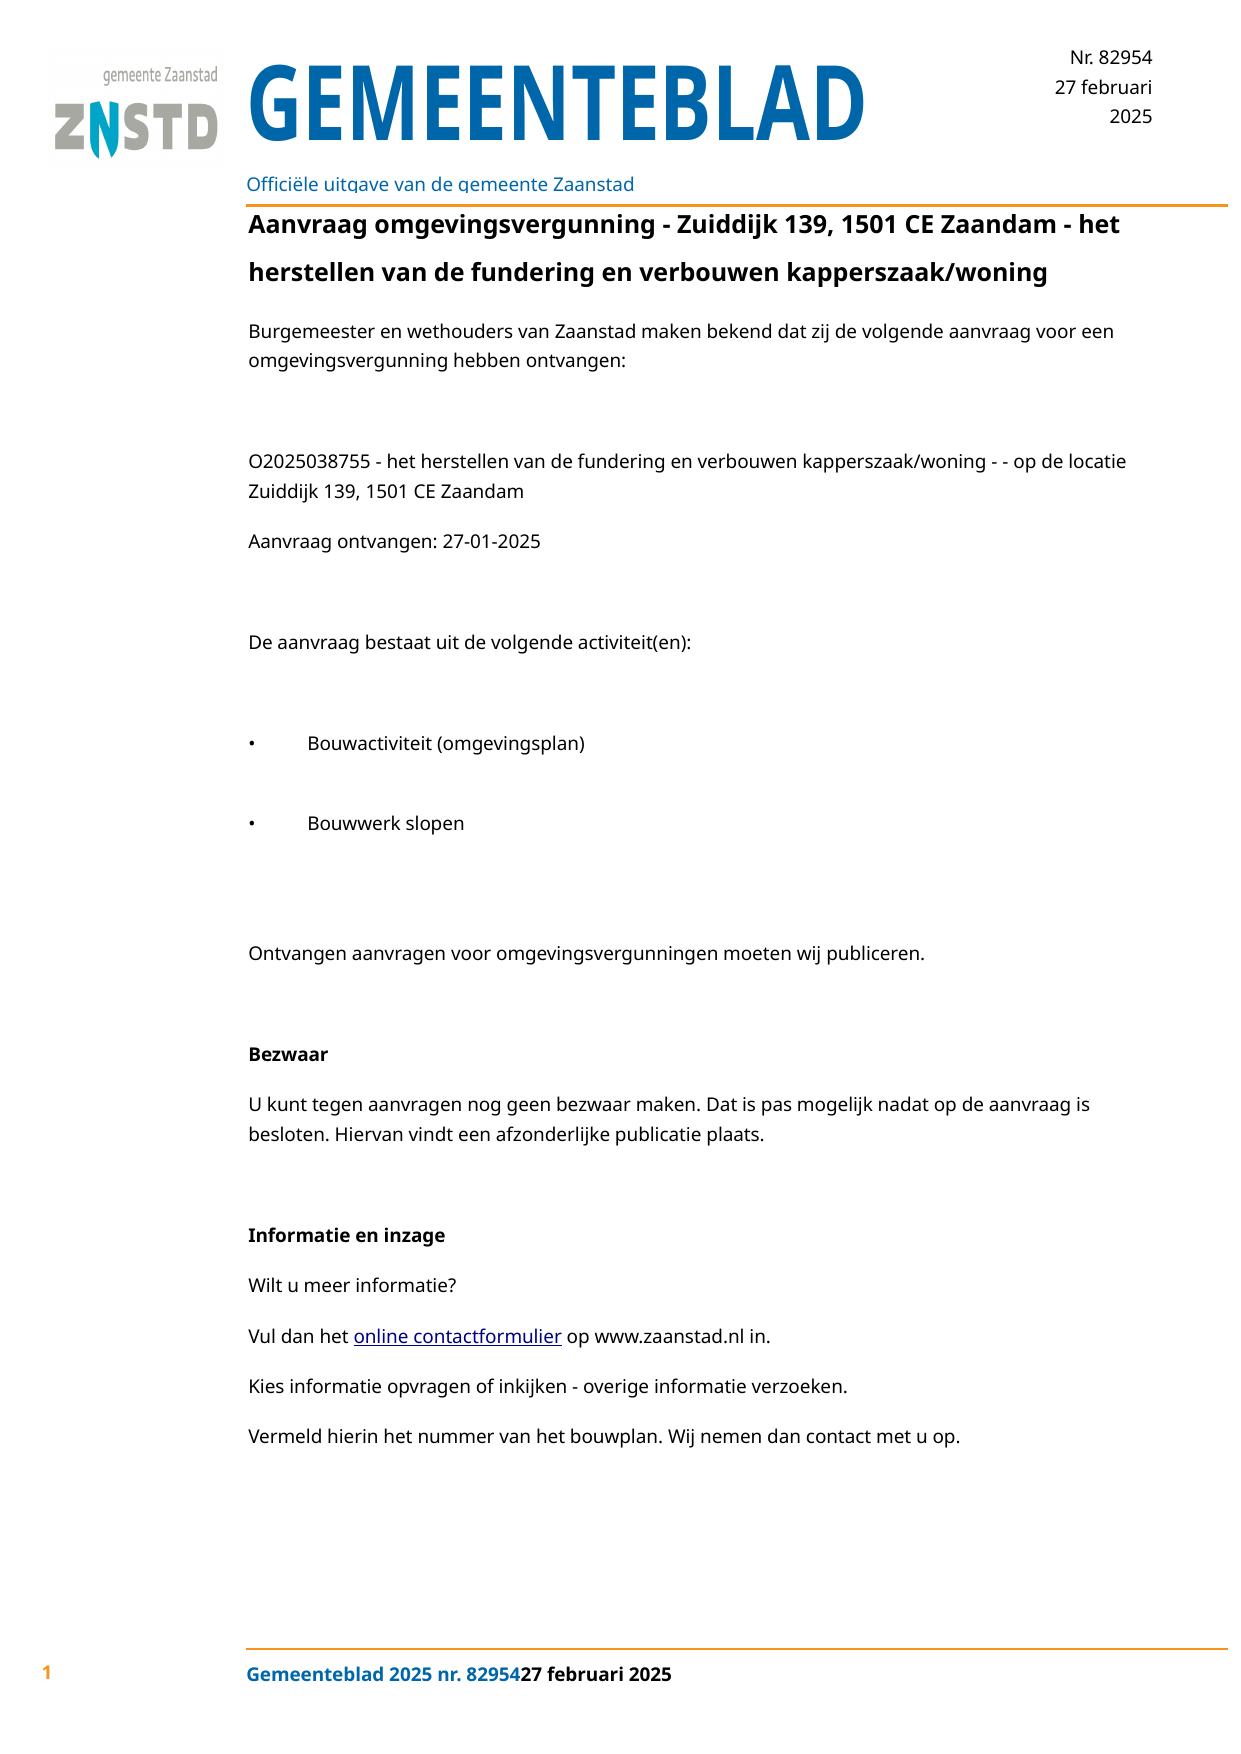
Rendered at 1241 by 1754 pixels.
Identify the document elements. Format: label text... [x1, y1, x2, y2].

text Burgemeester en wethouders van Zaanstad maken bekend dat zij de volgende aanvraag voor een omgevingsvergunning hebben ontvangen: [248, 318, 1152, 373]
text O2025038755 - het herstellen van de fundering en verbouwen kapperszaak/woning - - op de locatie Zuiddijk 139, 1501 CE Zaandam [248, 448, 1152, 504]
text Aanvraag omgevingsvergunning - Zuiddijk 139, 1501 CE Zaandam - het herstellen van de fundering en verbouwen kapperszaak/woning [248, 207, 1152, 288]
text U kunt tegen aanvragen nog geen bezwaar maken. Dat is pas mogelijk nadat op de aanvraag is besloten. Hiervan vindt een afzonderlijke publicatie plaats. [248, 1092, 1152, 1147]
text Informatie en inzage [248, 1222, 1152, 1248]
list Bouwwerk slopen [248, 810, 1152, 836]
text De aanvraag bestaat uit de volgende activiteit(en): [248, 629, 1152, 655]
text Ontvangen aanvragen voor omgevingsvergunningen moeten wij publiceren. [248, 940, 1152, 966]
text Vermeld hierin het nummer van het bouwplan. Wij nemen dan contact met u op. [248, 1424, 1152, 1449]
text Vul dan het online contactformulier op www.zaanstad.nl in. [248, 1323, 1152, 1349]
text Kies informatie opvragen of inkijken - overige informatie verzoeken. [248, 1373, 1152, 1399]
text Bezwaar [248, 1041, 1152, 1067]
text Wilt u meer informatie? [248, 1272, 1152, 1298]
picture [41, 47, 231, 172]
list Bouwactiviteit (omgevingsplan) [248, 730, 1152, 756]
text Aanvraag ontvangen: 27-01-2025 [248, 528, 1152, 554]
